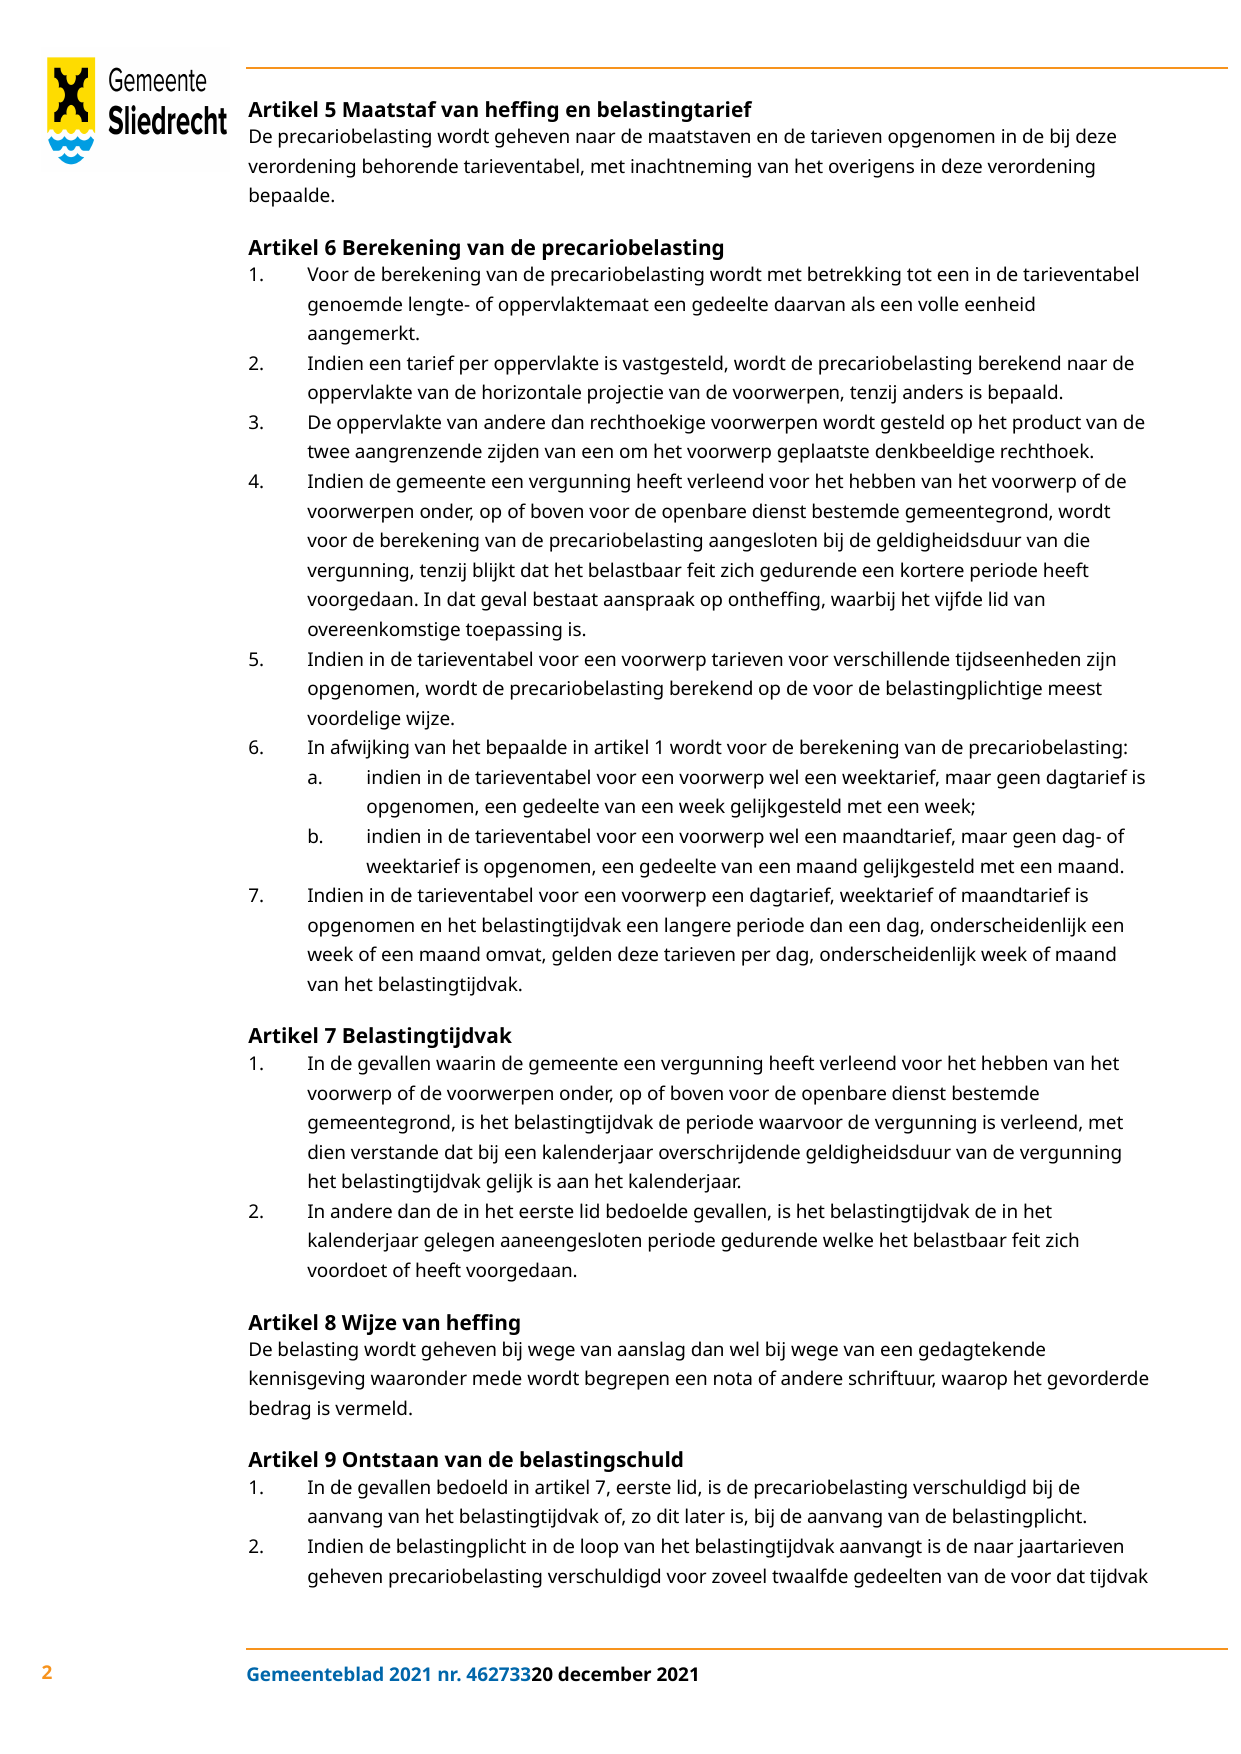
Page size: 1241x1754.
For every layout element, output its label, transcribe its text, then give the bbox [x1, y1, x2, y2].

list indien in de tarieventabel voor een voorwerp wel een maandtarief, maar geen dag- of weektarief is opgenomen, een gedeelte van een maand gelijkgesteld met een maand. [307, 823, 1152, 879]
text Artikel 6 Berekening van de precariobelasting [248, 233, 1152, 261]
list In afwijking van het bepaalde in artikel 1 wordt voor de berekening van de precariobelasting: [248, 734, 1152, 760]
picture [41, 47, 231, 172]
text Artikel 7 Belastingtijdvak [248, 1022, 1152, 1050]
list In de gevallen bedoeld in artikel 7, eerste lid, is de precariobelasting verschuldigd bij de aanvang van het belastingtijdvak of, zo dit later is, bij de aanvang van de belastingplicht. [248, 1474, 1152, 1529]
list Indien in de tarieventabel voor een voorwerp een dagtarief, weektarief of maandtarief is opgenomen en het belastingtijdvak een langere periode dan een dag, onderscheidenlijk een week of een maand omvat, gelden deze tarieven per dag, onderscheidenlijk week of maand van het belastingtijdvak. [248, 882, 1152, 997]
list Indien de belastingplicht in de loop van het belastingtijdvak aanvangt is de naar jaartarieven geheven precariobelasting verschuldigd voor zoveel twaalfde gedeelten van de voor dat tijdvak [248, 1533, 1152, 1588]
list Indien in de tarieventabel voor een voorwerp tarieven voor verschillende tijdseenheden zijn opgenomen, wordt de precariobelasting berekend op de voor de belastingplichtige meest voordelige wijze. [248, 646, 1152, 731]
list indien in de tarieventabel voor een voorwerp wel een weektarief, maar geen dagtarief is opgenomen, een gedeelte van een week gelijkgesteld met een week; [307, 764, 1152, 819]
text De precariobelasting wordt geheven naar de maatstaven en de tarieven opgenomen in de bij deze verordening behorende tarieventabel, met inachtneming van het overigens in deze verordening bepaalde. [248, 123, 1152, 208]
list In andere dan de in het eerste lid bedoelde gevallen, is het belastingtijdvak de in het kalenderjaar gelegen aaneengesloten periode gedurende welke het belastbaar feit zich voordoet of heeft voorgedaan. [248, 1198, 1152, 1283]
text Artikel 5 Maatstaf van heffing en belastingtarief [248, 95, 1152, 123]
list De oppervlakte van andere dan rechthoekige voorwerpen wordt gesteld op het product van de twee aangrenzende zijden van een om het voorwerp geplaatste denkbeeldige rechthoek. [248, 409, 1152, 464]
list Voor de berekening van de precariobelasting wordt met betrekking tot een in de tarieventabel genoemde lengte- of oppervlaktemaat een gedeelte daarvan als een volle eenheid aangemerkt. [248, 261, 1152, 346]
text De belasting wordt geheven bij wege van aanslag dan wel bij wege van een gedagtekende kennisgeving waaronder mede wordt begrepen een nota of andere schriftuur, waarop het gevorderde bedrag is vermeld. [248, 1336, 1152, 1421]
list Indien een tarief per oppervlakte is vastgesteld, wordt de precariobelasting berekend naar de oppervlakte van de horizontale projectie van de voorwerpen, tenzij anders is bepaald. [248, 350, 1152, 405]
list Indien de gemeente een vergunning heeft verleend voor het hebben van het voorwerp of de voorwerpen onder, op of boven voor de openbare dienst bestemde gemeentegrond, wordt voor de berekening van de precariobelasting aangesloten bij de geldigheidsduur van die vergunning, tenzij blijkt dat het belastbaar feit zich gedurende een kortere periode heeft voorgedaan. In dat geval bestaat aanspraak op ontheffing, waarbij het vijfde lid van overeenkomstige toepassing is. [248, 468, 1152, 642]
text Artikel 8 Wijze van heffing [248, 1308, 1152, 1336]
list In de gevallen waarin de gemeente een vergunning heeft verleend voor het hebben van het voorwerp of de voorwerpen onder, op of boven voor de openbare dienst bestemde gemeentegrond, is het belastingtijdvak de periode waarvoor de vergunning is verleend, met dien verstande dat bij een kalenderjaar overschrijdende geldigheidsduur van de vergunning het belastingtijdvak gelijk is aan het kalenderjaar. [248, 1050, 1152, 1194]
text Artikel 9 Ontstaan van de belastingschuld [248, 1446, 1152, 1474]
